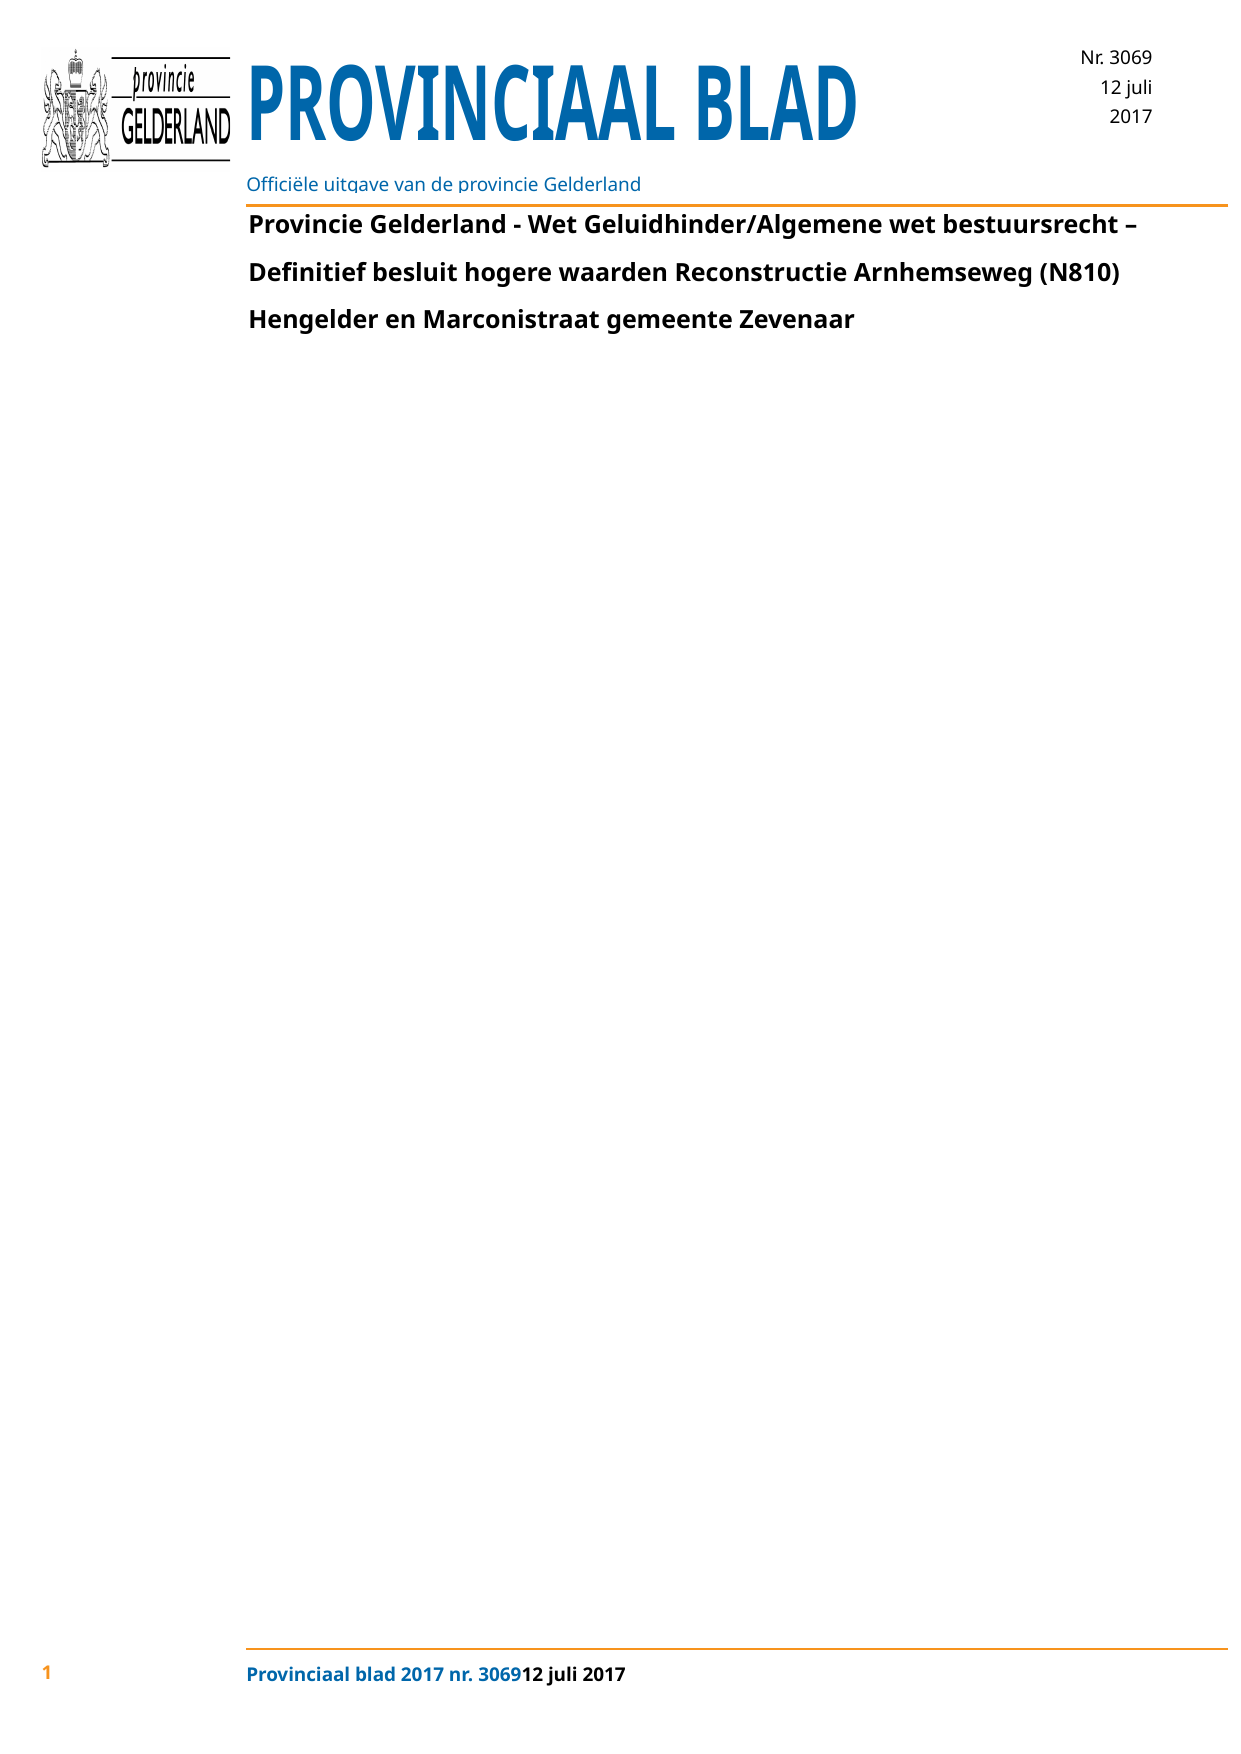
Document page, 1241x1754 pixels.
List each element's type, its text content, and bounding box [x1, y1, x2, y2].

picture [41, 47, 231, 172]
text Provincie Gelderland - Wet Geluidhinder/Algemene wet bestuursrecht – Definitief besluit hogere waarden Reconstructie Arnhemseweg (N810) Hengelder en Marconistraat gemeente Zevenaar [248, 207, 1152, 336]
